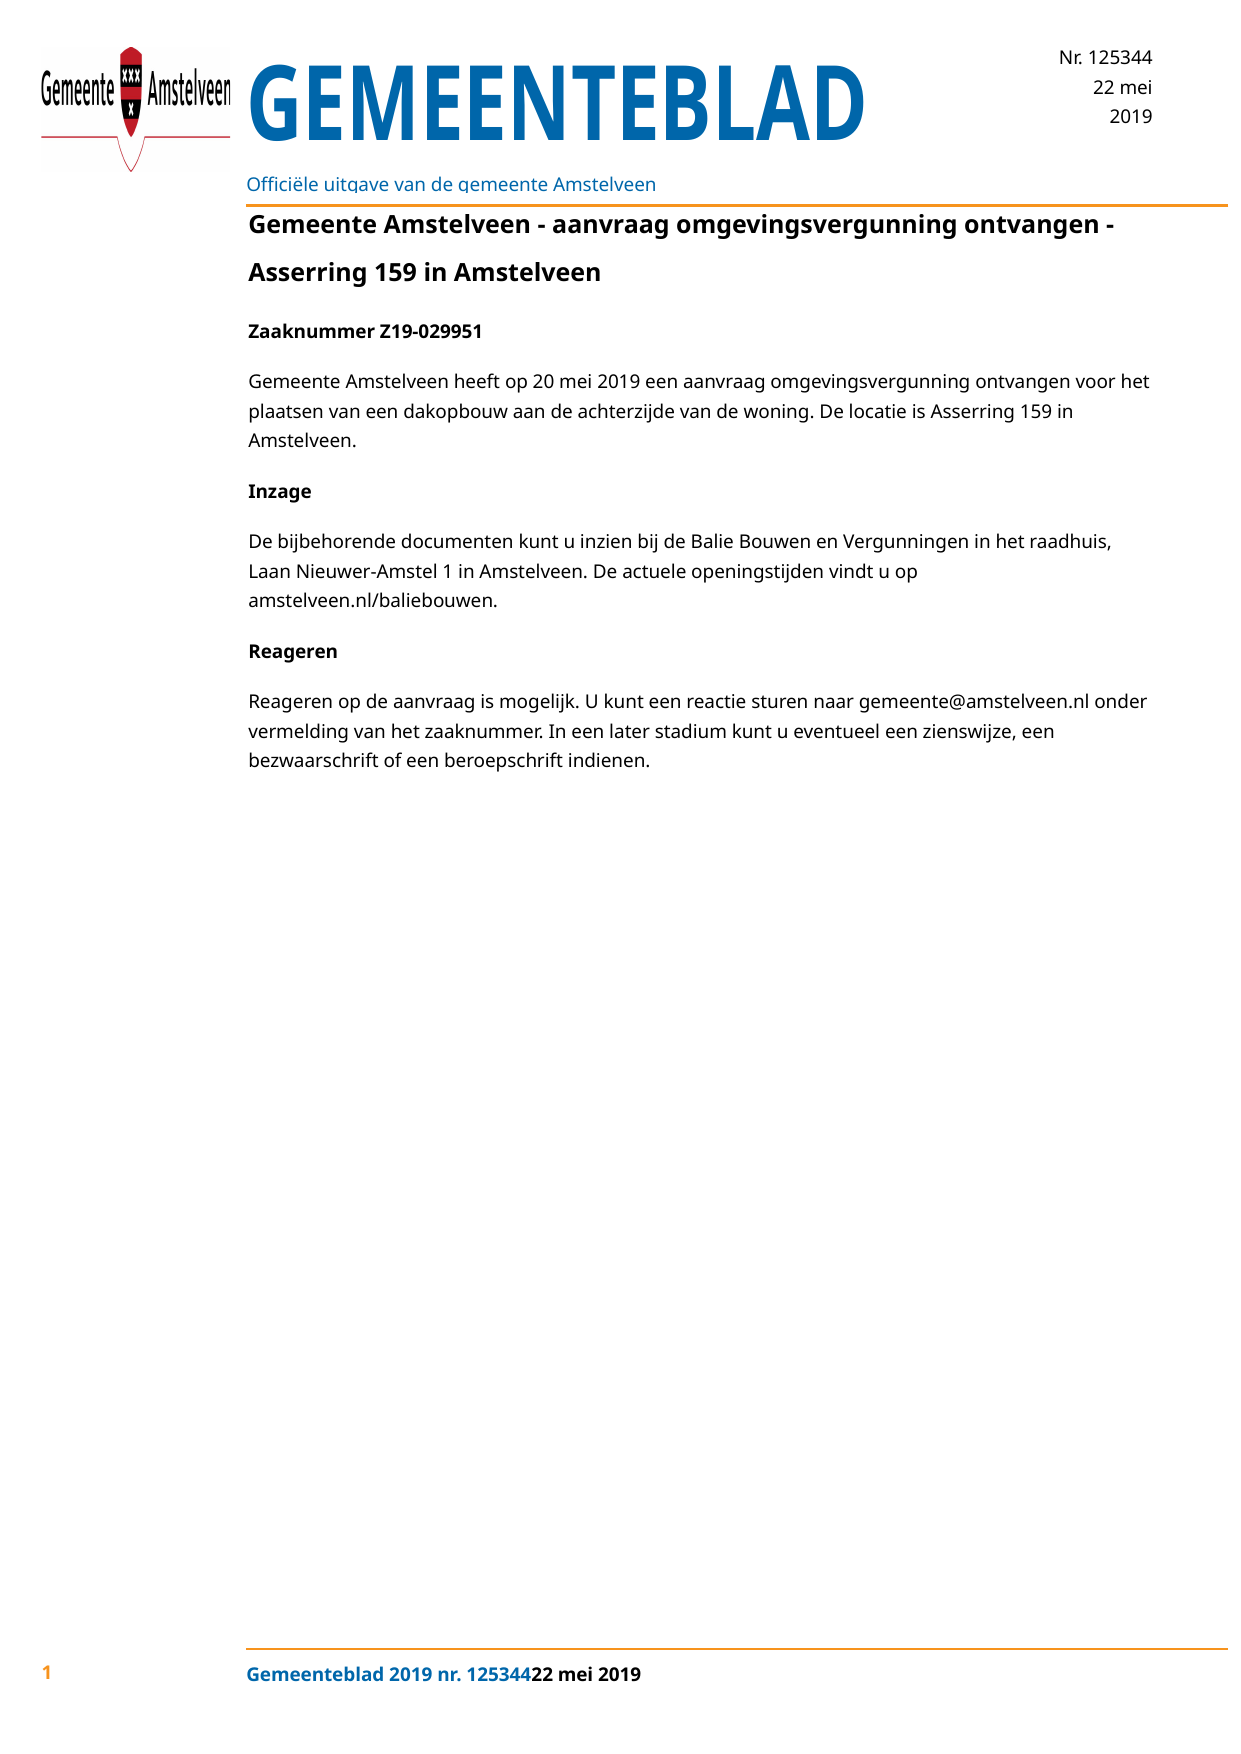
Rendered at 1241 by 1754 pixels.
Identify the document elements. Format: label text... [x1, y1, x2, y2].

text Inzage [248, 478, 1152, 504]
text De bijbehorende documenten kunt u inzien bij de Balie Bouwen en Vergunningen in het raadhuis, Laan Nieuwer-Amstel 1 in Amstelveen. De actuele openingstijden vindt u op amstelveen.nl/baliebouwen. [248, 528, 1152, 613]
text Gemeente Amstelveen heeft op 20 mei 2019 een aanvraag omgevingsvergunning ontvangen voor het plaatsen van een dakopbouw aan de achterzijde van de woning. De locatie is Asserring 159 in Amstelveen. [248, 368, 1152, 453]
text Reageren [248, 638, 1152, 664]
picture [41, 47, 231, 172]
text Reageren op de aanvraag is mogelijk. U kunt een reactie sturen naar gemeente@amstelveen.nl onder vermelding van het zaaknummer. In een later stadium kunt u eventueel een zienswijze, een bezwaarschrift of een beroepschrift indienen. [248, 688, 1152, 773]
text Gemeente Amstelveen - aanvraag omgevingsvergunning ontvangen - Asserring 159 in Amstelveen [248, 207, 1152, 288]
text Zaaknummer Z19-029951 [248, 318, 1152, 344]
